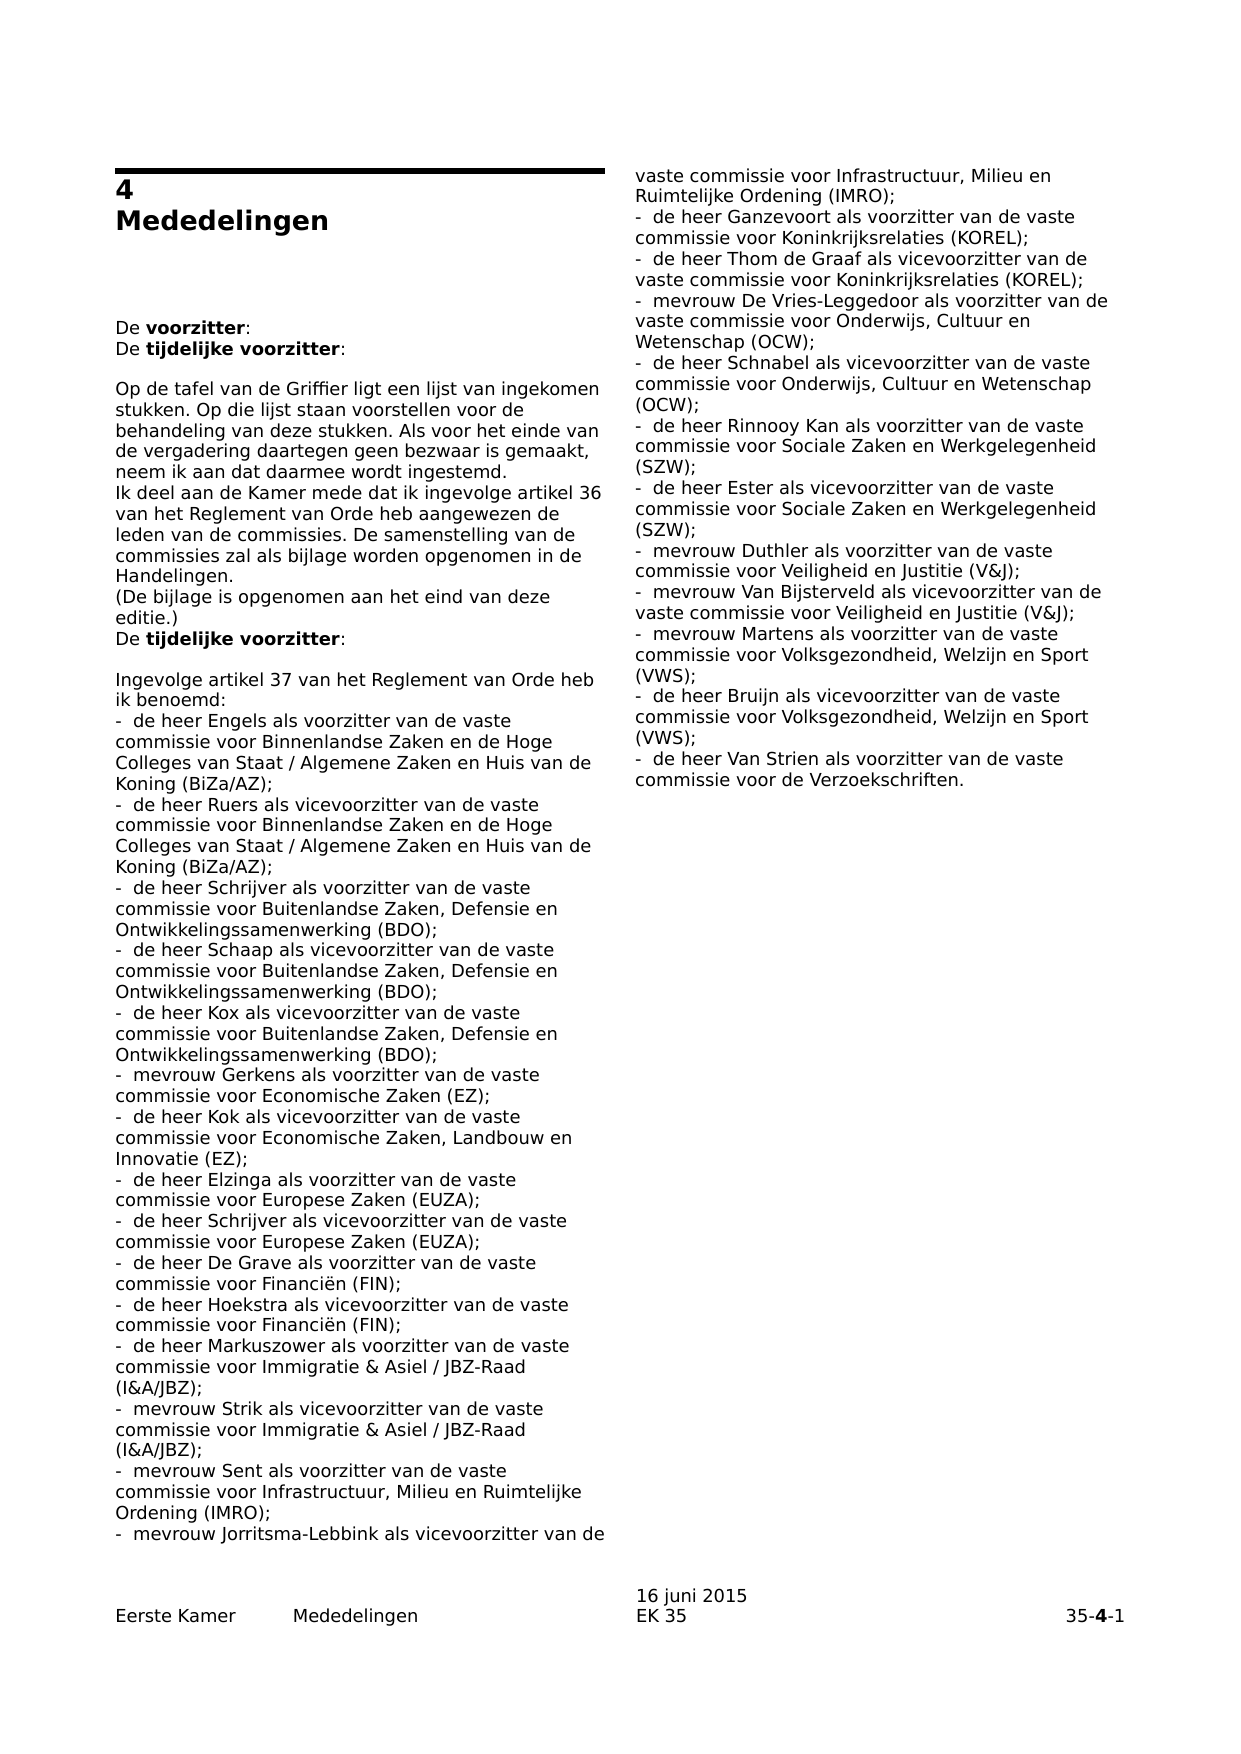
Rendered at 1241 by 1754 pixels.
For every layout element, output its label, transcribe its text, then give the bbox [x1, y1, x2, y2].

list mevrouw Sent als voorzitter van de vaste commissie voor Infrastructuur, Milieu en Ruimtelijke Ordening (IMRO); [115, 1461, 605, 1523]
list mevrouw De Vries-Leggedoor als voorzitter van de vaste commissie voor Onderwijs, Cultuur en Wetenschap (OCW); [635, 290, 1125, 353]
text De tijdelijke voorzitter: [115, 338, 605, 359]
list de heer Ester als vicevoorzitter van de vaste commissie voor Sociale Zaken en Werkgelegenheid (SZW); [635, 478, 1125, 540]
text Ingevolge artikel 37 van het Reglement van Orde heb ik benoemd: [115, 669, 605, 711]
list de heer Elzinga als voorzitter van de vaste commissie voor Europese Zaken (EUZA); [115, 1169, 605, 1211]
list de heer Schnabel als vicevoorzitter van de vaste commissie voor Onderwijs, Cultuur en Wetenschap (OCW); [635, 353, 1125, 415]
text Ik deel aan de Kamer mede dat ik ingevolge artikel 36 van het Reglement van Orde heb aangewezen de leden van de commissies. De samenstelling van de commissies zal als bijlage worden opgenomen in de Handelingen. [115, 483, 605, 587]
list de heer Schrijver als vicevoorzitter van de vaste commissie voor Europese Zaken (EUZA); [115, 1211, 605, 1253]
list de heer Schaap als vicevoorzitter van de vaste commissie voor Buitenlandse Zaken, Defensie en Ontwikkelingssamenwerking (BDO); [115, 940, 605, 1003]
text De voorzitter: [115, 318, 605, 338]
list de heer De Grave als voorzitter van de vaste commissie voor Financiën (FIN); [115, 1253, 605, 1294]
list de heer Rinnooy Kan als voorzitter van de vaste commissie voor Sociale Zaken en Werkgelegenheid (SZW); [635, 415, 1125, 478]
list de heer Schrijver als voorzitter van de vaste commissie voor Buitenlandse Zaken, Defensie en Ontwikkelingssamenwerking (BDO); [115, 878, 605, 940]
list de heer Ruers als vicevoorzitter van de vaste commissie voor Binnenlandse Zaken en de Hoge Colleges van Staat / Algemene Zaken en Huis van de Koning (BiZa/AZ); [115, 794, 605, 878]
list mevrouw Strik als vicevoorzitter van de vaste commissie voor Immigratie & Asiel / JBZ-Raad (I&A/JBZ); [115, 1398, 605, 1461]
list mevrouw Duthler als voorzitter van de vaste commissie voor Veiligheid en Justitie (V&J); [635, 540, 1125, 582]
text (De bijlage is opgenomen aan het eind van deze editie.) [115, 587, 605, 629]
list de heer Hoekstra als vicevoorzitter van de vaste commissie voor Financiën (FIN); [115, 1294, 605, 1336]
text De tijdelijke voorzitter: [115, 629, 605, 649]
title 4 Mededelingen [115, 174, 605, 237]
list mevrouw Van Bijsterveld als vicevoorzitter van de vaste commissie voor Veiligheid en Justitie (V&J); [635, 582, 1125, 624]
list de heer Kok als vicevoorzitter van de vaste commissie voor Economische Zaken, Landbouw en Innovatie (EZ); [115, 1107, 605, 1169]
list mevrouw Gerkens als voorzitter van de vaste commissie voor Economische Zaken (EZ); [115, 1065, 605, 1107]
list de heer Ganzevoort als voorzitter van de vaste commissie voor Koninkrijksrelaties (KOREL); [635, 207, 1125, 249]
list de heer Engels als voorzitter van de vaste commissie voor Binnenlandse Zaken en de Hoge Colleges van Staat / Algemene Zaken en Huis van de Koning (BiZa/AZ); [115, 711, 605, 794]
list de heer Van Strien als voorzitter van de vaste commissie voor de Verzoekschriften. [635, 749, 1125, 790]
list mevrouw Martens als voorzitter van de vaste commissie voor Volksgezondheid, Welzijn en Sport (VWS); [635, 624, 1125, 686]
text Op de tafel van de Griffier ligt een lijst van ingekomen stukken. Op die lijst staan voorstellen voor de behandeling van deze stukken. Als voor het einde van de vergadering daartegen geen bezwaar is gemaakt, neem ik aan dat daarmee wordt ingestemd. [115, 379, 605, 483]
list de heer Bruijn als vicevoorzitter van de vaste commissie voor Volksgezondheid, Welzijn en Sport (VWS); [635, 686, 1125, 749]
list vaste commissie voor Infrastructuur, Milieu en Ruimtelijke Ordening (IMRO); [635, 165, 1125, 207]
list de heer Kox als vicevoorzitter van de vaste commissie voor Buitenlandse Zaken, Defensie en Ontwikkelingssamenwerking (BDO); [115, 1003, 605, 1065]
list mevrouw Jorritsma-Lebbink als vicevoorzitter van de [115, 1523, 605, 1544]
list de heer Thom de Graaf als vicevoorzitter van de vaste commissie voor Koninkrijksrelaties (KOREL); [635, 249, 1125, 290]
list de heer Markuszower als voorzitter van de vaste commissie voor Immigratie & Asiel / JBZ-Raad (I&A/JBZ); [115, 1336, 605, 1398]
